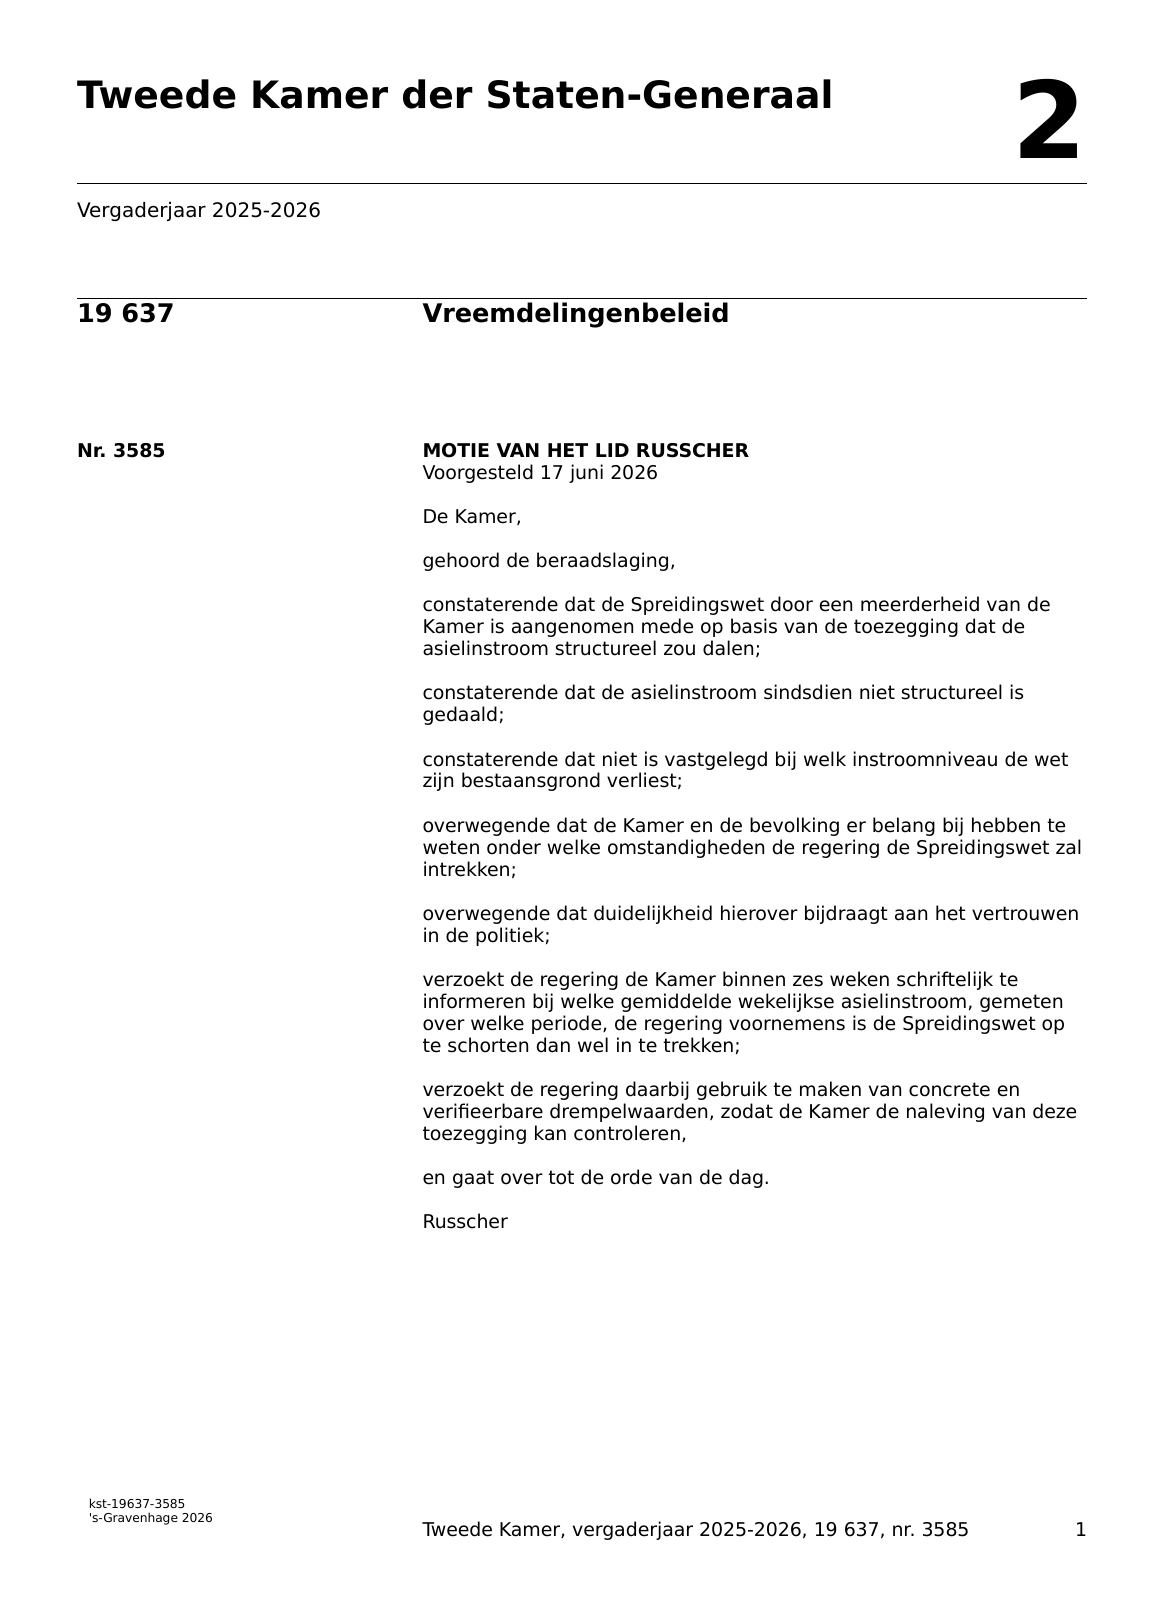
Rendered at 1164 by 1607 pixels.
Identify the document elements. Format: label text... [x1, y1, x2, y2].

text De Kamer, [422, 506, 1087, 528]
text overwegende dat de Kamer en de bevolking er belang bij hebben te weten onder welke omstandigheden de regering de Spreidingswet zal intrekken; [422, 814, 1087, 881]
text Voorgesteld 17 juni 2026 [422, 462, 1087, 484]
text 's-Gravenhage 2026 [88, 1511, 323, 1525]
text Russcher [422, 1211, 1087, 1233]
text constaterende dat niet is vastgelegd bij welk instroomniveau de wet zijn bestaansgrond verliest; [422, 748, 1087, 792]
text verzoekt de regering de Kamer binnen zes weken schriftelijk te informeren bij welke gemiddelde wekelijkse asielinstroom, gemeten over welke periode, de regering voornemens is de Spreidingswet op te schorten dan wel in te trekken; [422, 969, 1087, 1057]
text overwegende dat duidelijkheid hierover bijdraagt aan het vertrouwen in de politiek; [422, 903, 1087, 947]
text constaterende dat de asielinstroom sindsdien niet structureel is gedaald; [422, 682, 1087, 726]
table_header Tweede Kamer der Staten-Generaal [77, 59, 886, 183]
table_cell Vergaderjaar 2025-2026 [77, 184, 1087, 298]
subtitle 19 637 Vreemdelingenbeleid [77, 299, 1087, 329]
subtitle Nr. 3585 MOTIE VAN HET LID RUSSCHER [77, 440, 1087, 462]
text constaterende dat de Spreidingswet door een meerderheid van de Kamer is aangenomen mede op basis van de toezegging dat de asielinstroom structureel zou dalen; [422, 594, 1087, 660]
text gehoord de beraadslaging, [422, 550, 1087, 572]
text kst-19637-3585 [88, 1497, 323, 1511]
text en gaat over tot de orde van de dag. [422, 1167, 1087, 1189]
text verzoekt de regering daarbij gebruik te maken van concrete en verifieerbare drempelwaarden, zodat de Kamer de naleving van deze toezegging kan controleren, [422, 1079, 1087, 1145]
table_header 2 [886, 59, 1087, 183]
